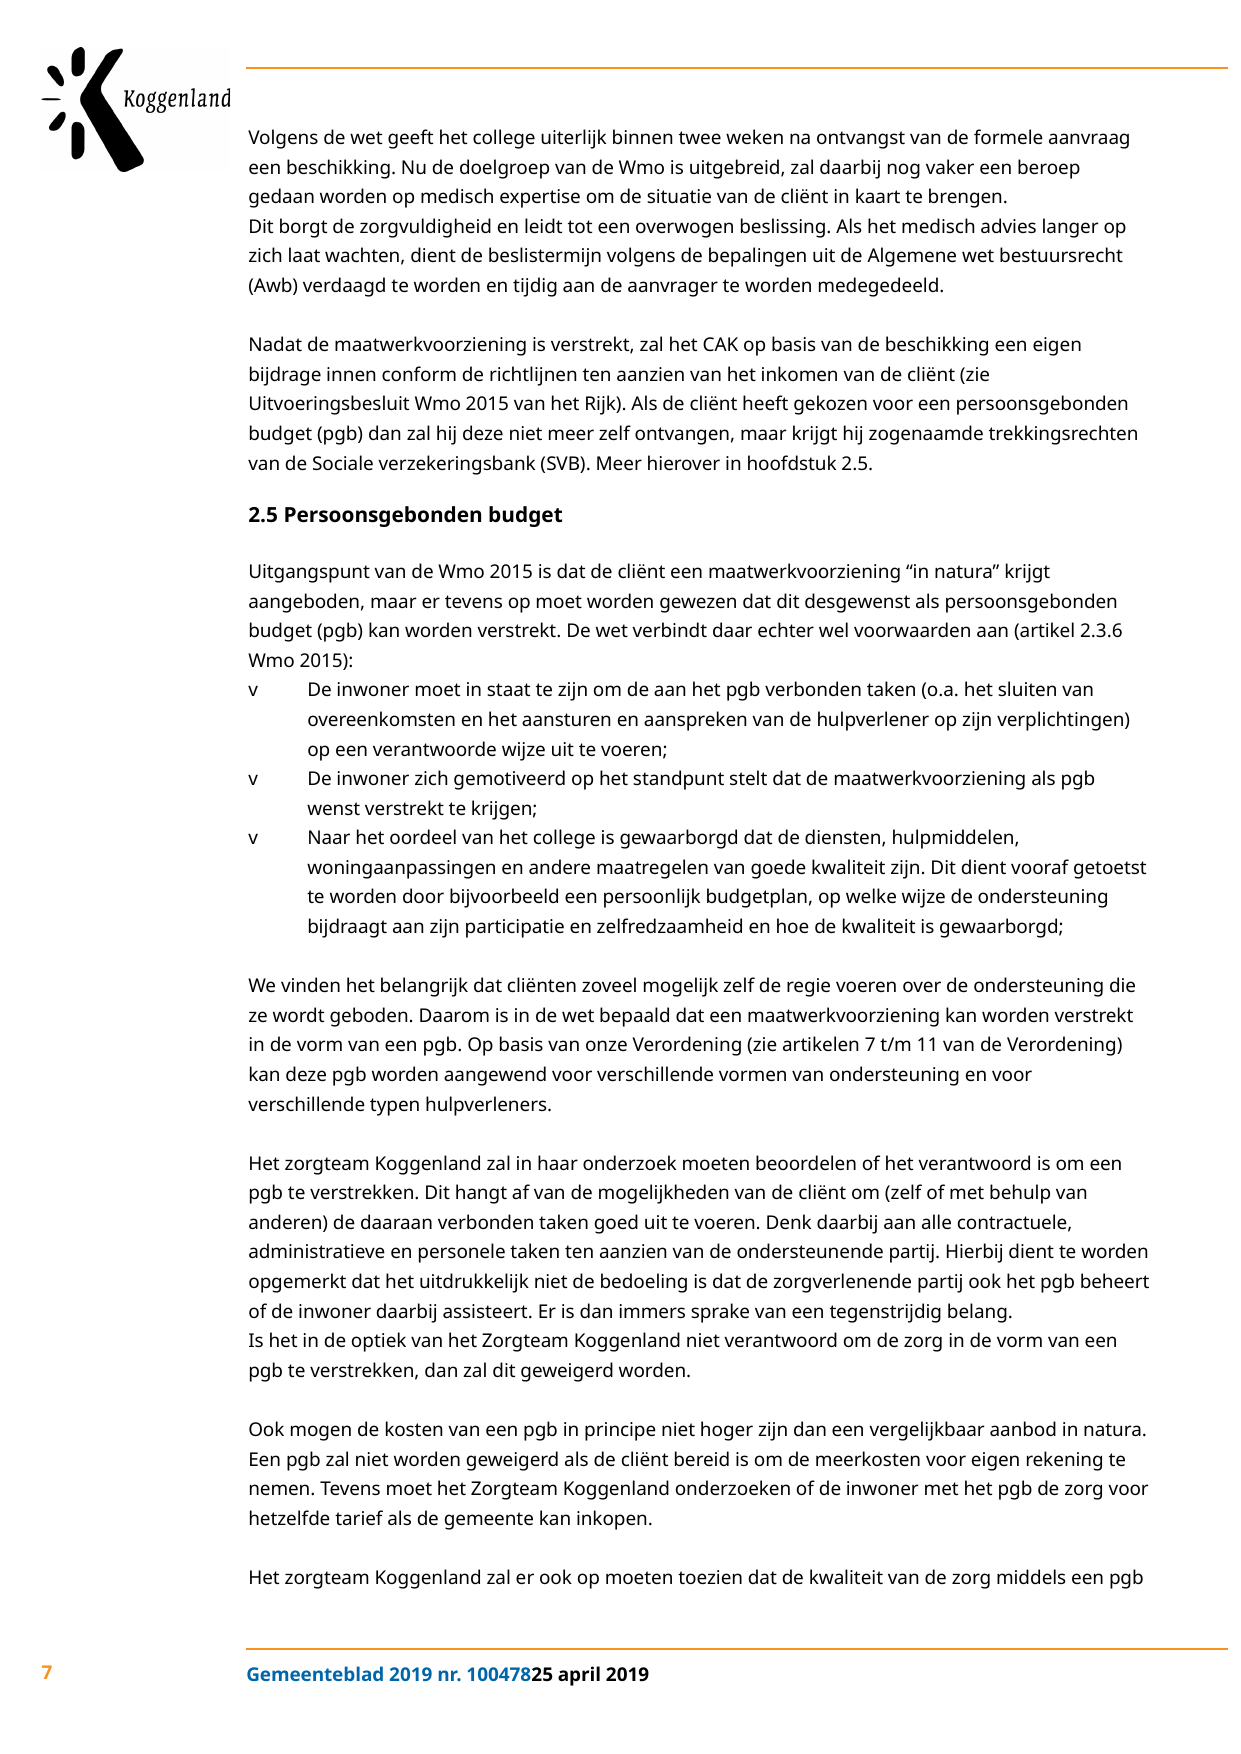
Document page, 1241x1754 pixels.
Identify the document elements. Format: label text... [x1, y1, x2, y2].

text Het zorgteam Koggenland zal er ook op moeten toezien dat de kwaliteit van de zorg middels een pgb [248, 1564, 1152, 1590]
text Nadat de maatwerkvoorziening is verstrekt, zal het CAK op basis van de beschikking een eigen bijdrage innen conform de richtlijnen ten aanzien van het inkomen van de cliënt (zie Uitvoeringsbesluit Wmo 2015 van het Rijk). Als de cliënt heeft gekozen voor een persoonsgebonden budget (pgb) dan zal hij deze niet meer zelf ontvangen, maar krijgt hij zogenaamde trekkingsrechten van de Sociale verzekeringsbank (SVB). Meer hierover in hoofdstuk 2.5. [248, 331, 1152, 476]
text 2.5 Persoonsgebonden budget [248, 500, 1152, 529]
text Ook mogen de kosten van een pgb in principe niet hoger zijn dan een vergelijkbaar aanbod in natura. Een pgb zal niet worden geweigerd als de cliënt bereid is om de meerkosten voor eigen rekening te nemen. Tevens moet het Zorgteam Koggenland onderzoeken of de inwoner met het pgb de zorg voor hetzelfde tarief als de gemeente kan inkopen. [248, 1416, 1152, 1531]
list De inwoner moet in staat te zijn om de aan het pgb verbonden taken (o.a. het sluiten van overeenkomsten en het aansturen en aanspreken van de hulpverlener op zijn verplichtingen) op een verantwoorde wijze uit te voeren; [248, 677, 1152, 761]
text Volgens de wet geeft het college uiterlijk binnen twee weken na ontvangst van de formele aanvraag een beschikking. Nu de doelgroep van de Wmo is uitgebreid, zal daarbij nog vaker een beroep gedaan worden op medisch expertise om de situatie van de cliënt in kaart te brengen. [248, 124, 1152, 209]
text Dit borgt de zorgvuldigheid en leidt tot een overwogen beslissing. Als het medisch advies langer op zich laat wachten, dient de beslistermijn volgens de bepalingen uit de Algemene wet bestuursrecht (Awb) verdaagd te worden en tijdig aan de aanvrager te worden medegedeeld. [248, 213, 1152, 298]
text We vinden het belangrijk dat cliënten zoveel mogelijk zelf de regie voeren over de ondersteuning die ze wordt geboden. Daarom is in de wet bepaald dat een maatwerkvoorziening kan worden verstrekt in de vorm van een pgb. Op basis van onze Verordening (zie artikelen 7 t/m 11 van de Verordening) kan deze pgb worden aangewend voor verschillende vormen van ondersteuning en voor verschillende typen hulpverleners. [248, 972, 1152, 1116]
text Uitgangspunt van de Wmo 2015 is dat de cliënt een maatwerkvoorziening “in natura” krijgt aangeboden, maar er tevens op moet worden gewezen dat dit desgewenst als persoonsgebonden budget (pgb) kan worden verstrekt. De wet verbindt daar echter wel voorwaarden aan (artikel 2.3.6 Wmo 2015): [248, 558, 1152, 673]
picture [41, 47, 231, 172]
list De inwoner zich gemotiveerd op het standpunt stelt dat de maatwerkvoorziening als pgb wenst verstrekt te krijgen; [248, 765, 1152, 821]
list Naar het oordeel van het college is gewaarborgd dat de diensten, hulpmiddelen, woningaanpassingen en andere maatregelen van goede kwaliteit zijn. Dit dient vooraf getoetst te worden door bijvoorbeeld een persoonlijk budgetplan, op welke wijze de ondersteuning bijdraagt aan zijn participatie en zelfredzaamheid en hoe de kwaliteit is gewaarborgd; [248, 824, 1152, 939]
text Is het in de optiek van het Zorgteam Koggenland niet verantwoord om de zorg in de vorm van een pgb te verstrekken, dan zal dit geweigerd worden. [248, 1327, 1152, 1383]
text Het zorgteam Koggenland zal in haar onderzoek moeten beoordelen of het verantwoord is om een pgb te verstrekken. Dit hangt af van de mogelijkheden van de cliënt om (zelf of met behulp van anderen) de daaraan verbonden taken goed uit te voeren. Denk daarbij aan alle contractuele, administratieve en personele taken ten aanzien van de ondersteunende partij. Hierbij dient te worden opgemerkt dat het uitdrukkelijk niet de bedoeling is dat de zorgverlenende partij ook het pgb beheert of de inwoner daarbij assisteert. Er is dan immers sprake van een tegenstrijdig belang. [248, 1150, 1152, 1323]
